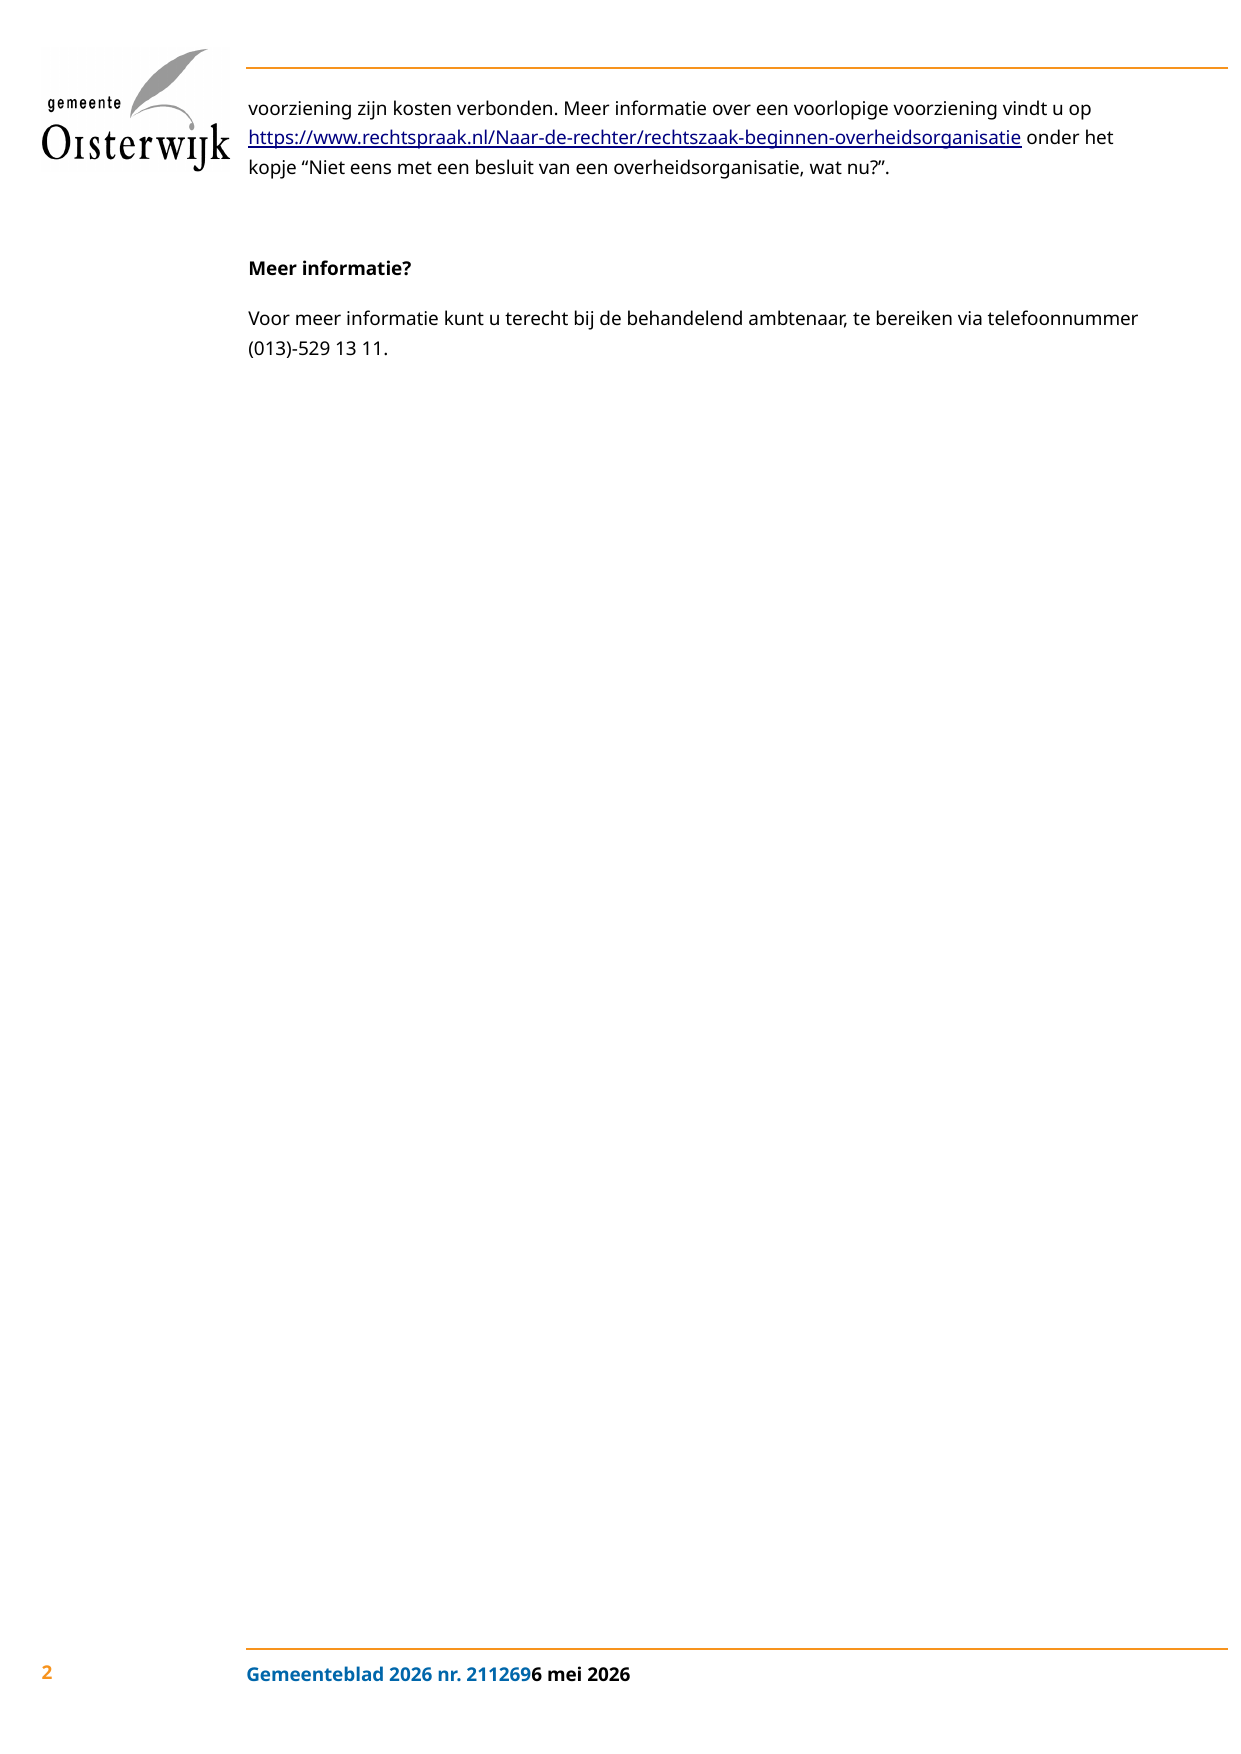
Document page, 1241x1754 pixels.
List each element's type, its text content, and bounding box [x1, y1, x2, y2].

text Voor meer informatie kunt u terecht bij de behandelend ambtenaar, te bereiken via telefoonnummer (013)-529 13 11. [248, 305, 1152, 361]
picture [41, 47, 231, 172]
text voorziening zijn kosten verbonden. Meer informatie over een voorlopige voorziening vindt u op https://www.rechtspraak.nl/Naar-de-rechter/rechtszaak-beginnen-overheidsorganisatie onder het kopje “Niet eens met een besluit van een overheidsorganisatie, wat nu?”. [248, 95, 1152, 180]
text Meer informatie? [248, 255, 1152, 281]
